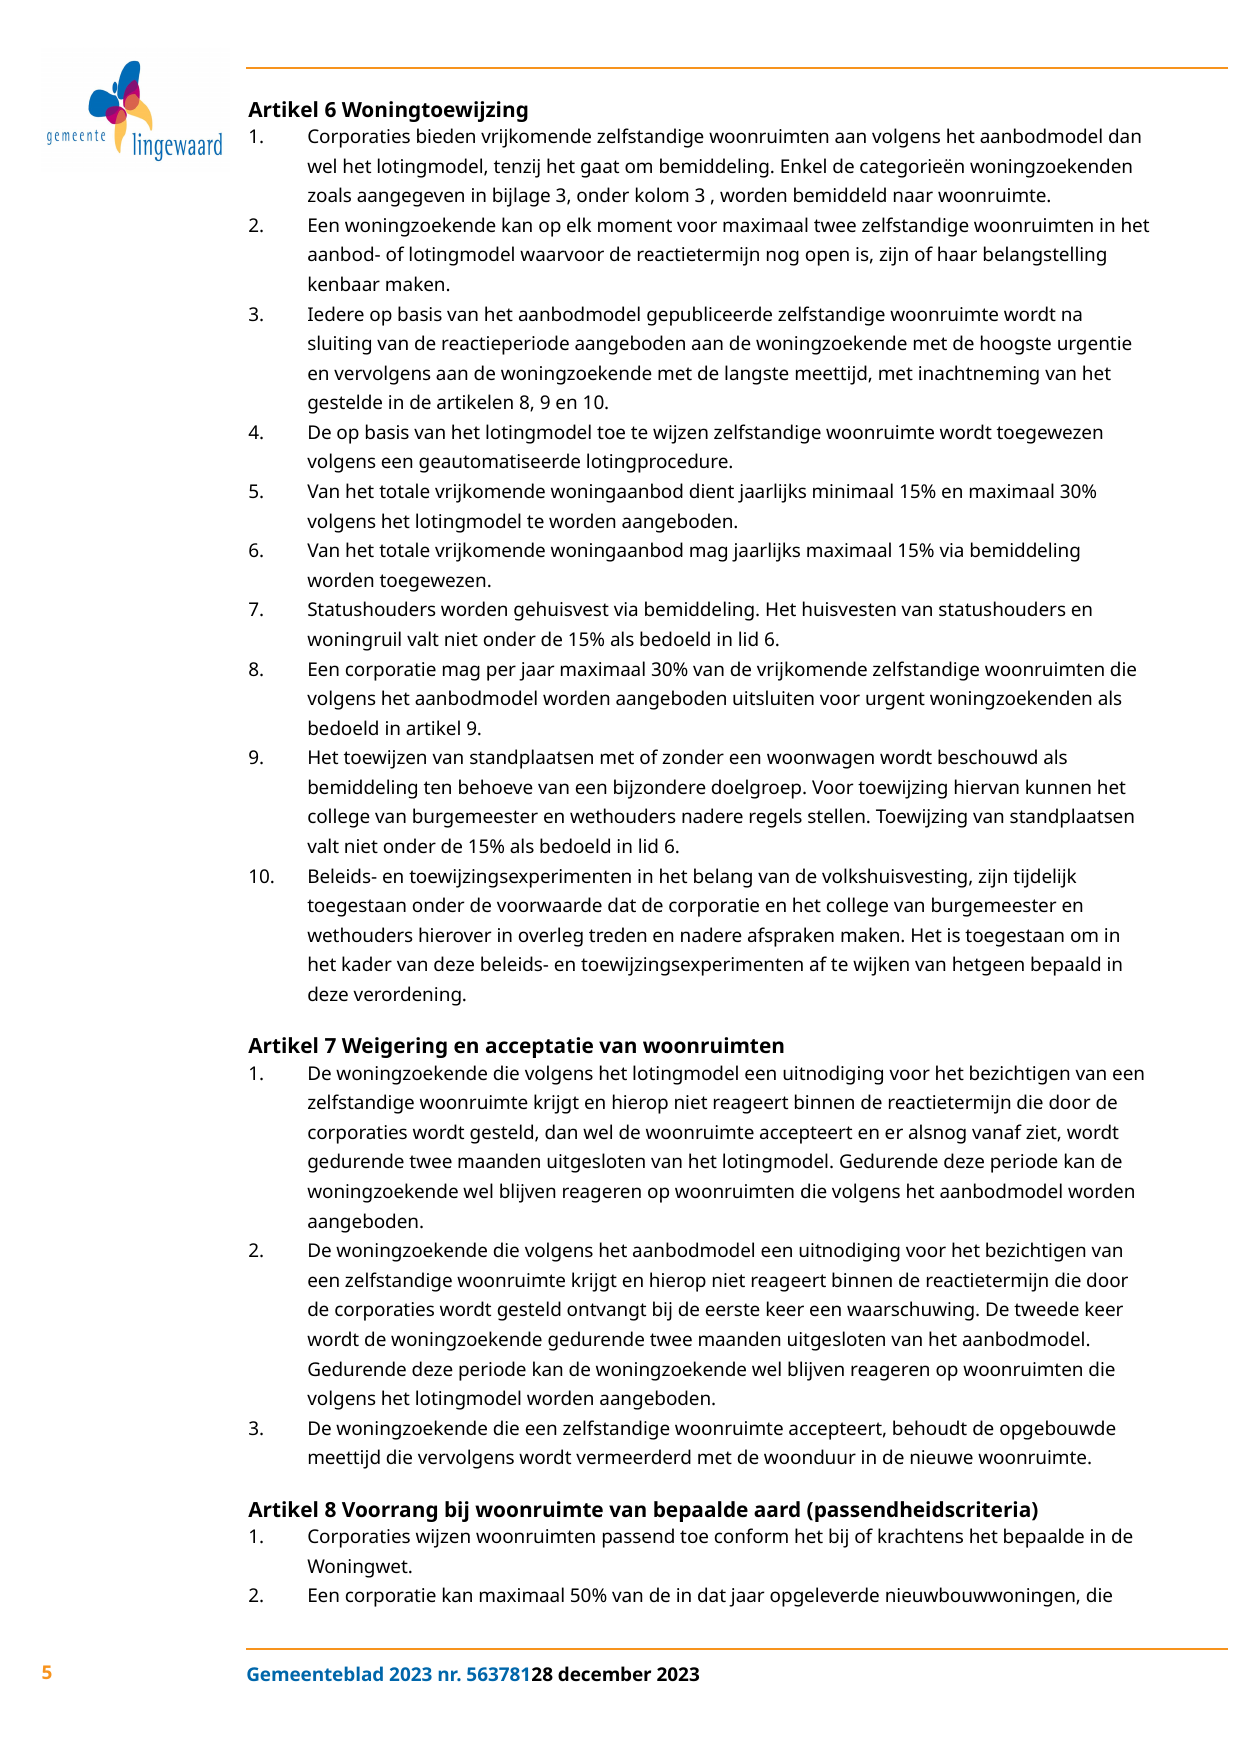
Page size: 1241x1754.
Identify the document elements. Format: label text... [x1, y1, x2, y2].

list Van het totale vrijkomende woningaanbod dient jaarlijks minimaal 15% en maximaal 30% volgens het lotingmodel te worden aangeboden. [248, 478, 1152, 533]
list Het toewijzen van standplaatsen met of zonder een woonwagen wordt beschouwd als bemiddeling ten behoeve van een bijzondere doelgroep. Voor toewijzing hiervan kunnen het college van burgemeester en wethouders nadere regels stellen. Toewijzing van standplaatsen valt niet onder de 15% als bedoeld in lid 6. [248, 744, 1152, 859]
list Van het totale vrijkomende woningaanbod mag jaarlijks maximaal 15% via bemiddeling worden toegewezen. [248, 537, 1152, 593]
list Corporaties wijzen woonruimten passend toe conform het bij of krachtens het bepaalde in de Woningwet. [248, 1523, 1152, 1579]
list De woningzoekende die volgens het lotingmodel een uitnodiging voor het bezichtigen van een zelfstandige woonruimte krijgt en hierop niet reageert binnen de reactietermijn die door de corporaties wordt gesteld, dan wel de woonruimte accepteert en er alsnog vanaf ziet, wordt gedurende twee maanden uitgesloten van het lotingmodel. Gedurende deze periode kan de woningzoekende wel blijven reageren op woonruimten die volgens het aanbodmodel worden aangeboden. [248, 1060, 1152, 1234]
list Statushouders worden gehuisvest via bemiddeling. Het huisvesten van statushouders en woningruil valt niet onder de 15% als bedoeld in lid 6. [248, 597, 1152, 652]
text Artikel 8 Voorrang bij woonruimte van bepaalde aard (passendheidscriteria) [248, 1495, 1152, 1523]
list De woningzoekende die een zelfstandige woonruimte accepteert, behoudt de opgebouwde meettijd die vervolgens wordt vermeerderd met de woonduur in de nieuwe woonruimte. [248, 1415, 1152, 1470]
list Beleids- en toewijzingsexperimenten in het belang van de volkshuisvesting, zijn tijdelijk toegestaan onder de voorwaarde dat de corporatie en het college van burgemeester en wethouders hierover in overleg treden en nadere afspraken maken. Het is toegestaan om in het kader van deze beleids- en toewijzingsexperimenten af te wijken van hetgeen bepaald in deze verordening. [248, 863, 1152, 1007]
list De woningzoekende die volgens het aanbodmodel een uitnodiging voor het bezichtigen van een zelfstandige woonruimte krijgt en hierop niet reageert binnen de reactietermijn die door de corporaties wordt gesteld ontvangt bij de eerste keer een waarschuwing. De tweede keer wordt de woningzoekende gedurende twee maanden uitgesloten van het aanbodmodel. Gedurende deze periode kan de woningzoekende wel blijven reageren op woonruimten die volgens het lotingmodel worden aangeboden. [248, 1237, 1152, 1411]
list Een corporatie kan maximaal 50% van de in dat jaar opgeleverde nieuwbouwwoningen, die [248, 1583, 1152, 1608]
text Artikel 6 Woningtoewijzing [248, 95, 1152, 123]
text Artikel 7 Weigering en acceptatie van woonruimten [248, 1032, 1152, 1060]
list Iedere op basis van het aanbodmodel gepubliceerde zelfstandige woonruimte wordt na sluiting van de reactieperiode aangeboden aan de woningzoekende met de hoogste urgentie en vervolgens aan de woningzoekende met de langste meettijd, met inachtneming van het gestelde in de artikelen 8, 9 en 10. [248, 301, 1152, 415]
list Een woningzoekende kan op elk moment voor maximaal twee zelfstandige woonruimten in het aanbod- of lotingmodel waarvoor de reactietermijn nog open is, zijn of haar belangstelling kenbaar maken. [248, 212, 1152, 297]
list De op basis van het lotingmodel toe te wijzen zelfstandige woonruimte wordt toegewezen volgens een geautomatiseerde lotingprocedure. [248, 419, 1152, 474]
list Een corporatie mag per jaar maximaal 30% van de vrijkomende zelfstandige woonruimten die volgens het aanbodmodel worden aangeboden uitsluiten voor urgent woningzoekenden als bedoeld in artikel 9. [248, 656, 1152, 741]
list Corporaties bieden vrijkomende zelfstandige woonruimten aan volgens het aanbodmodel dan wel het lotingmodel, tenzij het gaat om bemiddeling. Enkel de categorieën woningzoekenden zoals aangegeven in bijlage 3, onder kolom 3 , worden bemiddeld naar woonruimte. [248, 123, 1152, 208]
picture [41, 47, 231, 172]
